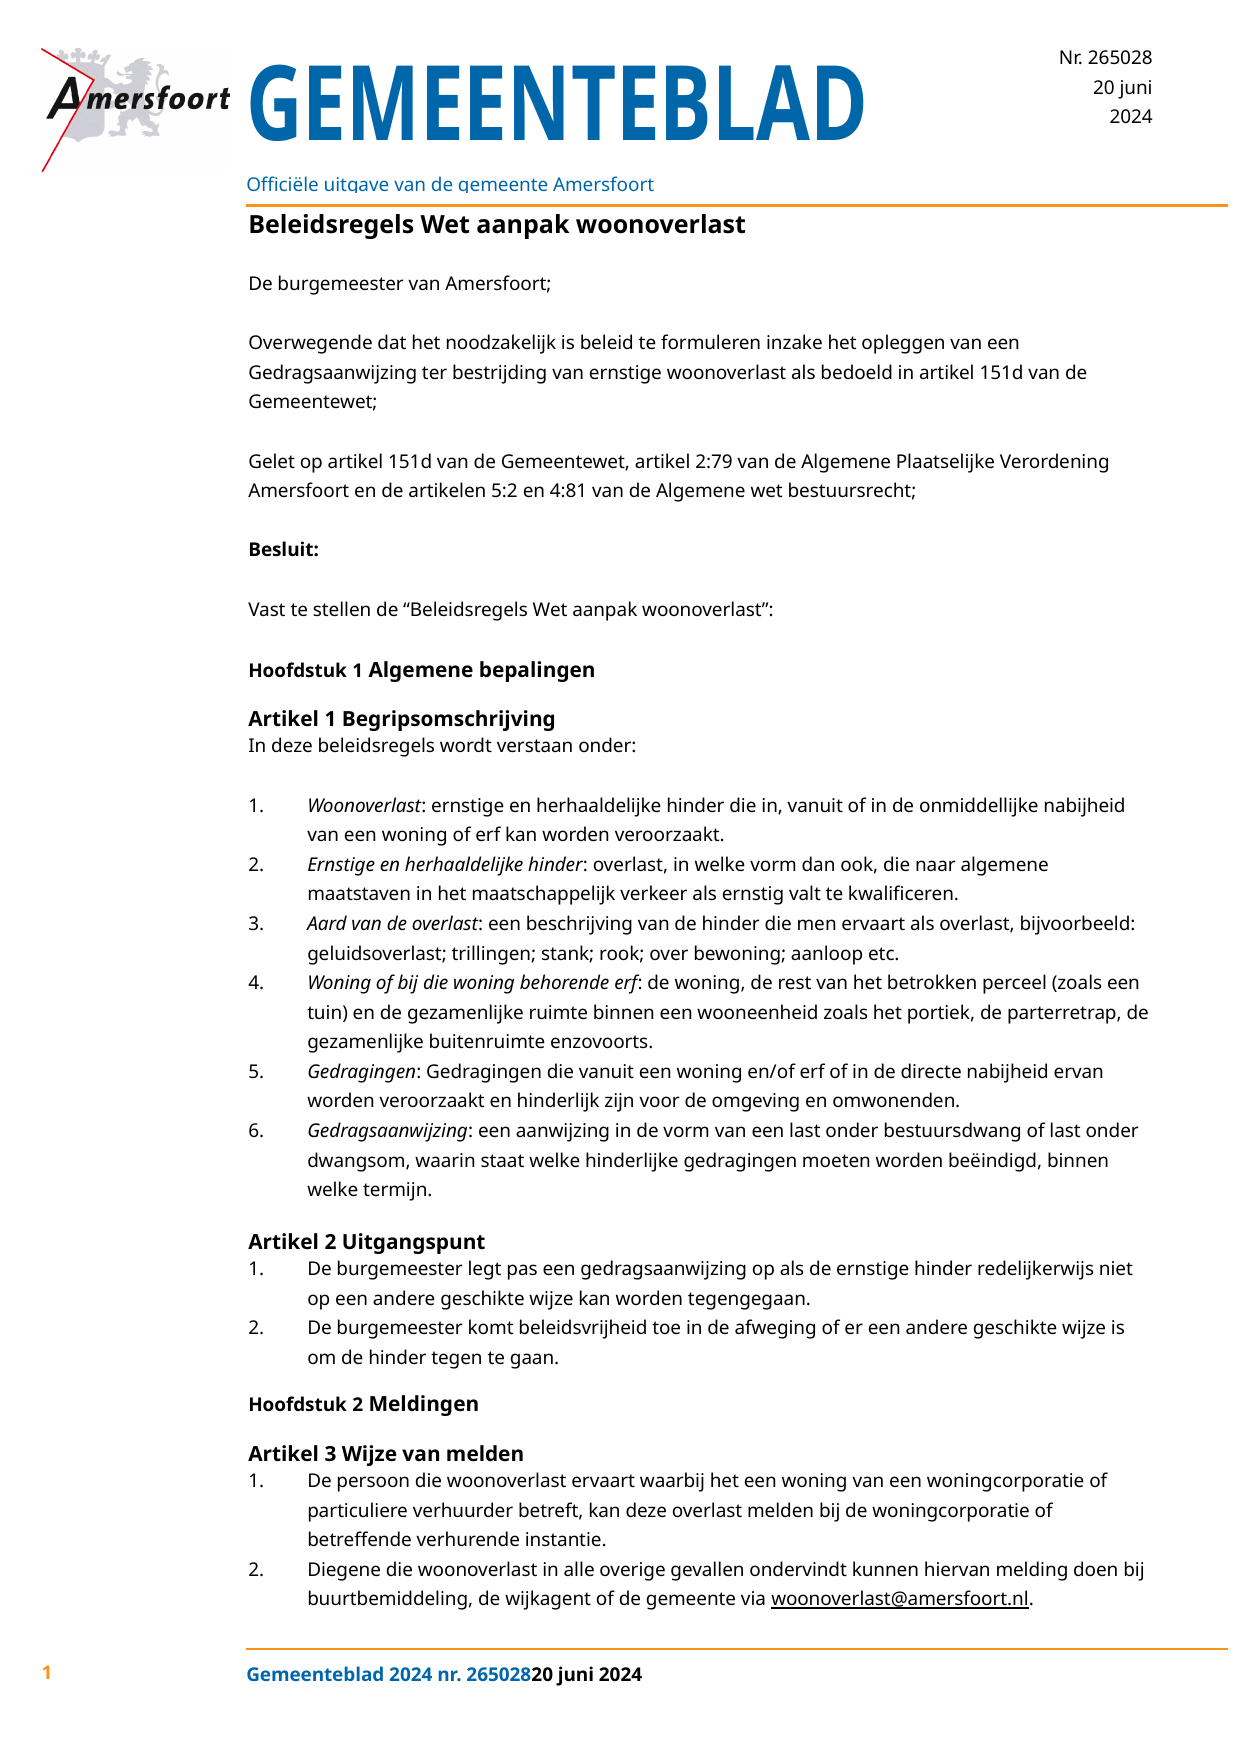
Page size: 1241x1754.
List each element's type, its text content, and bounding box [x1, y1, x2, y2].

text Beleidsregels Wet aanpak woonoverlast [248, 207, 1152, 241]
list Diegene die woonoverlast in alle overige gevallen ondervindt kunnen hiervan melding doen bij buurtbemiddeling, de wijkagent of de gemeente via woonoverlast@amersfoort.nl. [248, 1556, 1152, 1611]
list Woonoverlast: ernstige en herhaaldelijke hinder die in, vanuit of in de onmiddellijke nabijheid van een woning of erf kan worden veroorzaakt. [248, 792, 1152, 847]
list Woning of bij die woning behorende erf: de woning, de rest van het betrokken perceel (zoals een tuin) en de gezamenlijke ruimte binnen een wooneenheid zoals het portiek, de parterretrap, de gezamenlijke buitenruimte enzovoorts. [248, 969, 1152, 1054]
text In deze beleidsregels wordt verstaan onder: [248, 733, 1152, 758]
text Overwegende dat het noodzakelijk is beleid te formuleren inzake het opleggen van een Gedragsaanwijzing ter bestrijding van ernstige woonoverlast als bedoeld in artikel 151d van de Gemeentewet; [248, 329, 1152, 414]
list Gedragsaanwijzing: een aanwijzing in de vorm van een last onder bestuursdwang of last onder dwangsom, waarin staat welke hinderlijke gedragingen moeten worden beëindigd, binnen welke termijn. [248, 1117, 1152, 1202]
list De burgemeester legt pas een gedragsaanwijzing op als de ernstige hinder redelijkerwijs niet op een andere geschikte wijze kan worden tegengegaan. [248, 1255, 1152, 1311]
text Artikel 3 Wijze van melden [248, 1439, 1152, 1467]
text Gelet op artikel 151d van de Gemeentewet, artikel 2:79 van de Algemene Plaatselijke Verordening Amersfoort en de artikelen 5:2 en 4:81 van de Algemene wet bestuursrecht; [248, 448, 1152, 503]
list De persoon die woonoverlast ervaart waarbij het een woning van een woningcorporatie of particuliere verhuurder betreft, kan deze overlast melden bij de woningcorporatie of betreffende verhurende instantie. [248, 1467, 1152, 1552]
list Gedragingen: Gedragingen die vanuit een woning en/of erf of in de directe nabijheid ervan worden veroorzaakt en hinderlijk zijn voor de omgeving en omwonenden. [248, 1058, 1152, 1113]
text Artikel 2 Uitgangspunt [248, 1227, 1152, 1255]
text Artikel 1 Begripsomschrijving [248, 704, 1152, 733]
text Hoofdstuk 2 Meldingen [248, 1389, 1152, 1418]
list Aard van de overlast: een beschrijving van de hinder die men ervaart als overlast, bijvoorbeeld: geluidsoverlast; trillingen; stank; rook; over bewoning; aanloop etc. [248, 910, 1152, 965]
text Vast te stellen de ‘‘Beleidsregels Wet aanpak woonoverlast’’: [248, 596, 1152, 621]
text Hoofdstuk 1 Algemene bepalingen [248, 655, 1152, 683]
picture [41, 47, 231, 172]
list Ernstige en herhaaldelijke hinder: overlast, in welke vorm dan ook, die naar algemene maatstaven in het maatschappelijk verkeer als ernstig valt te kwalificeren. [248, 851, 1152, 906]
text De burgemeester van Amersfoort; [248, 270, 1152, 296]
list De burgemeester komt beleidsvrijheid toe in de afweging of er een andere geschikte wijze is om de hinder tegen te gaan. [248, 1314, 1152, 1370]
text Besluit: [248, 537, 1152, 562]
